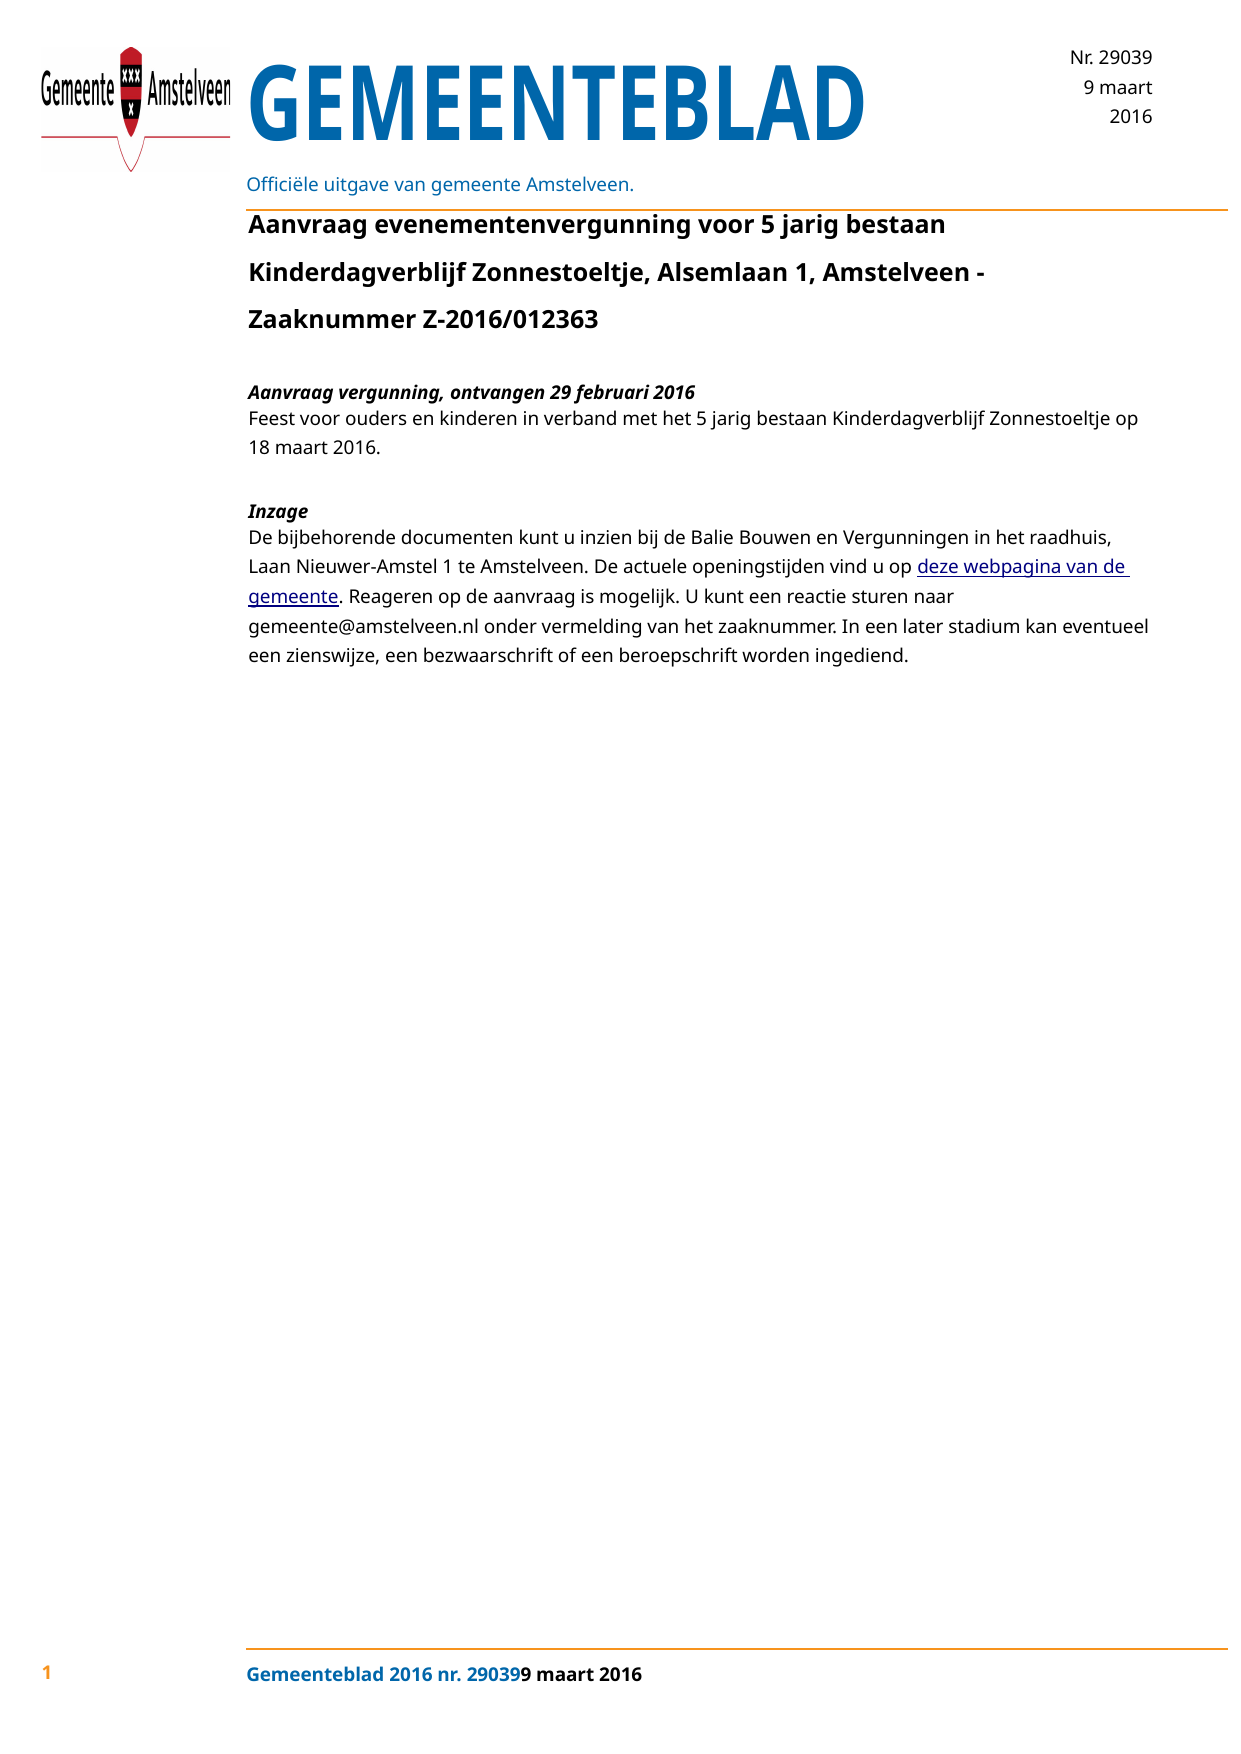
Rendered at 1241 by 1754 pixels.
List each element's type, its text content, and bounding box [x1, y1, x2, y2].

picture [41, 47, 231, 172]
text De bijbehorende documenten kunt u inzien bij de Balie Bouwen en Vergunningen in het raadhuis, Laan Nieuwer-Amstel 1 te Amstelveen. De actuele openingstijden vind u op deze webpagina van de gemeente. Reageren op de aanvraag is mogelijk. U kunt een reactie sturen naar gemeente@amstelveen.nl onder vermelding van het zaaknummer. In een later stadium kan eventueel een zienswijze, een bezwaarschrift of een beroepschrift worden ingediend. [248, 524, 1152, 668]
text Feest voor ouders en kinderen in verband met het 5 jarig bestaan Kinderdagverblijf Zonnestoeltje op 18 maart 2016. [248, 405, 1152, 460]
text Inzage [248, 498, 1152, 524]
text Aanvraag evenementenvergunning voor 5 jarig bestaan Kinderdagverblijf Zonnestoeltje, Alsemlaan 1, Amstelveen - Zaaknummer Z-2016/012363 [248, 211, 1152, 336]
text Aanvraag vergunning, ontvangen 29 februari 2016 [248, 379, 1152, 405]
